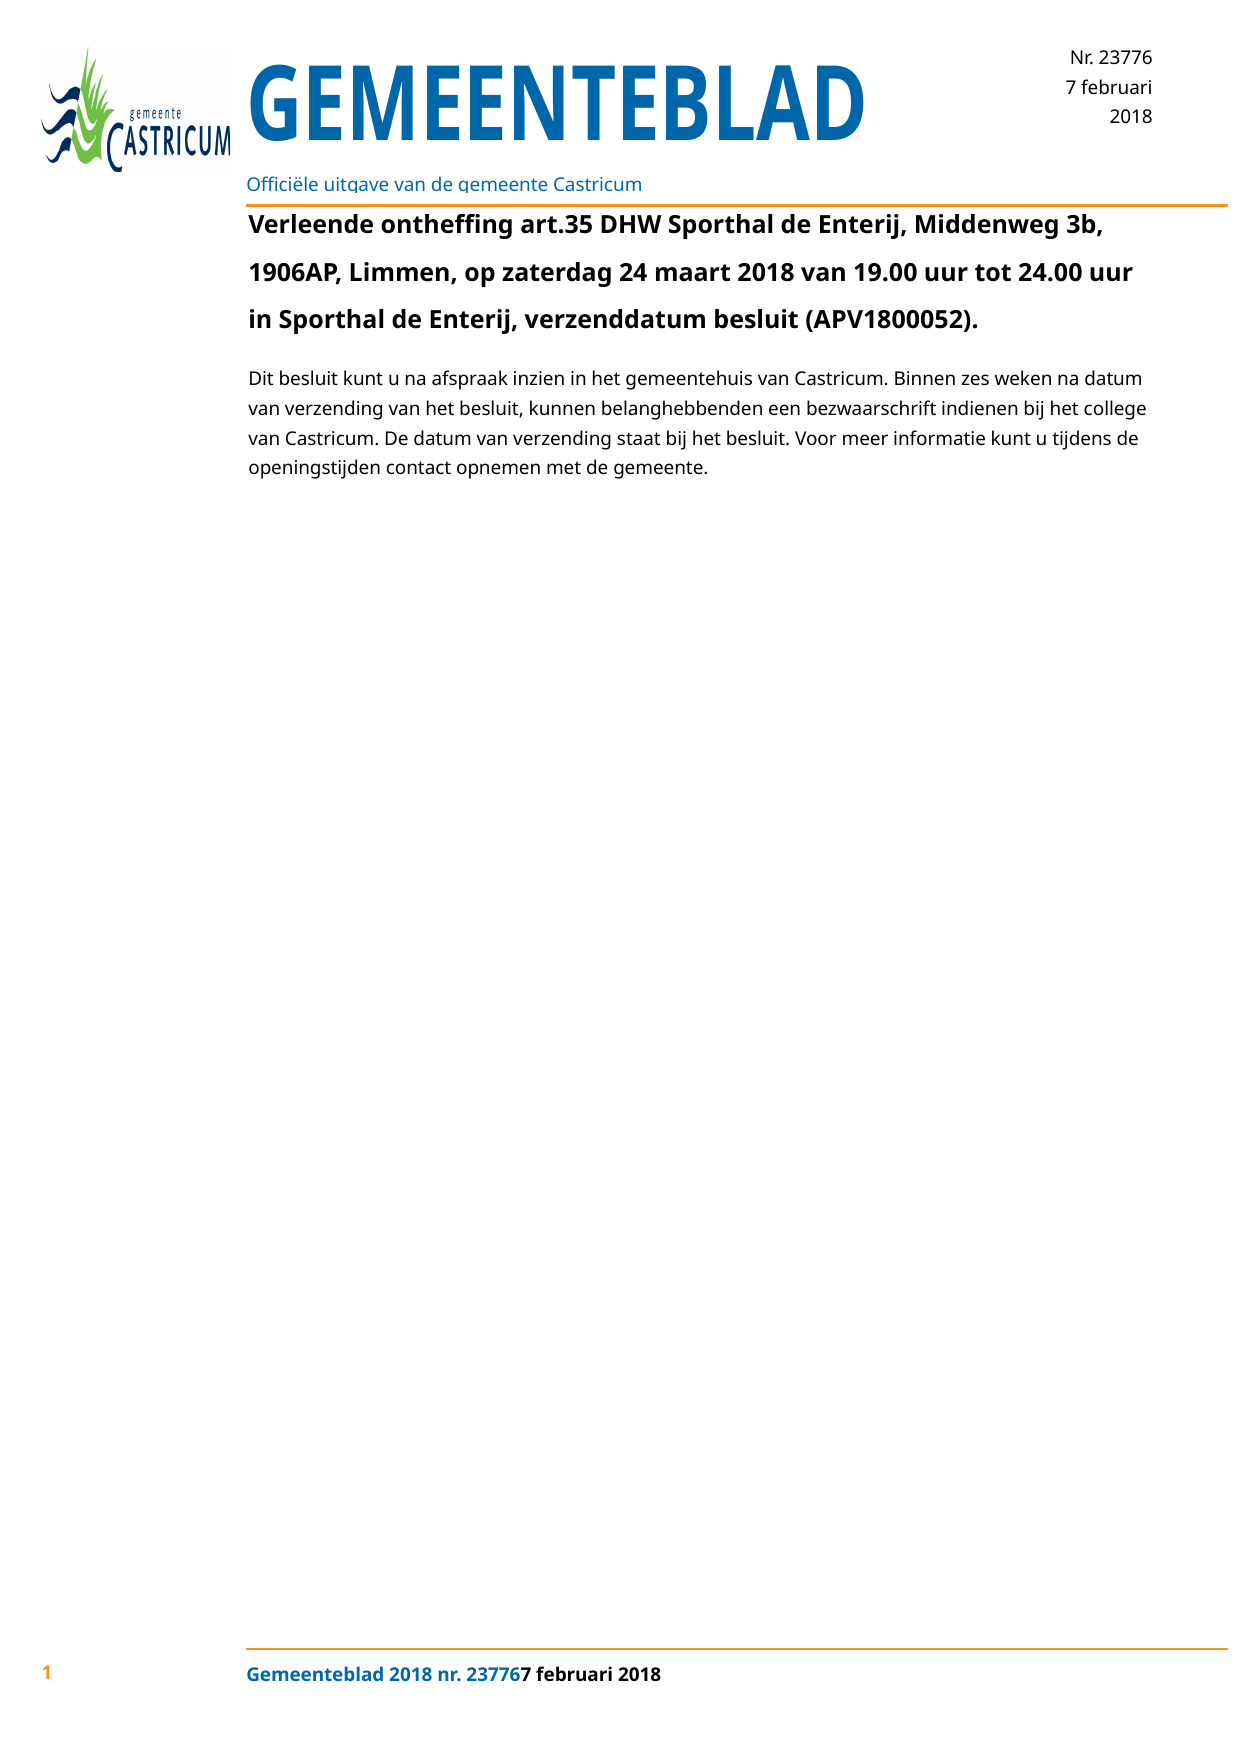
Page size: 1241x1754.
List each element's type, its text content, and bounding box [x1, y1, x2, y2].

text Dit besluit kunt u na afspraak inzien in het gemeentehuis van Castricum. Binnen zes weken na datum van verzending van het besluit, kunnen belanghebbenden een bezwaarschrift indienen bij het college van Castricum. De datum van verzending staat bij het besluit. Voor meer informatie kunt u tijdens de openingstijden contact opnemen met de gemeente. [248, 366, 1152, 480]
picture [41, 47, 231, 172]
text Verleende ontheffing art.35 DHW Sporthal de Enterij, Middenweg 3b, 1906AP, Limmen, op zaterdag 24 maart 2018 van 19.00 uur tot 24.00 uur in Sporthal de Enterij, verzenddatum besluit (APV1800052). [248, 207, 1152, 336]
